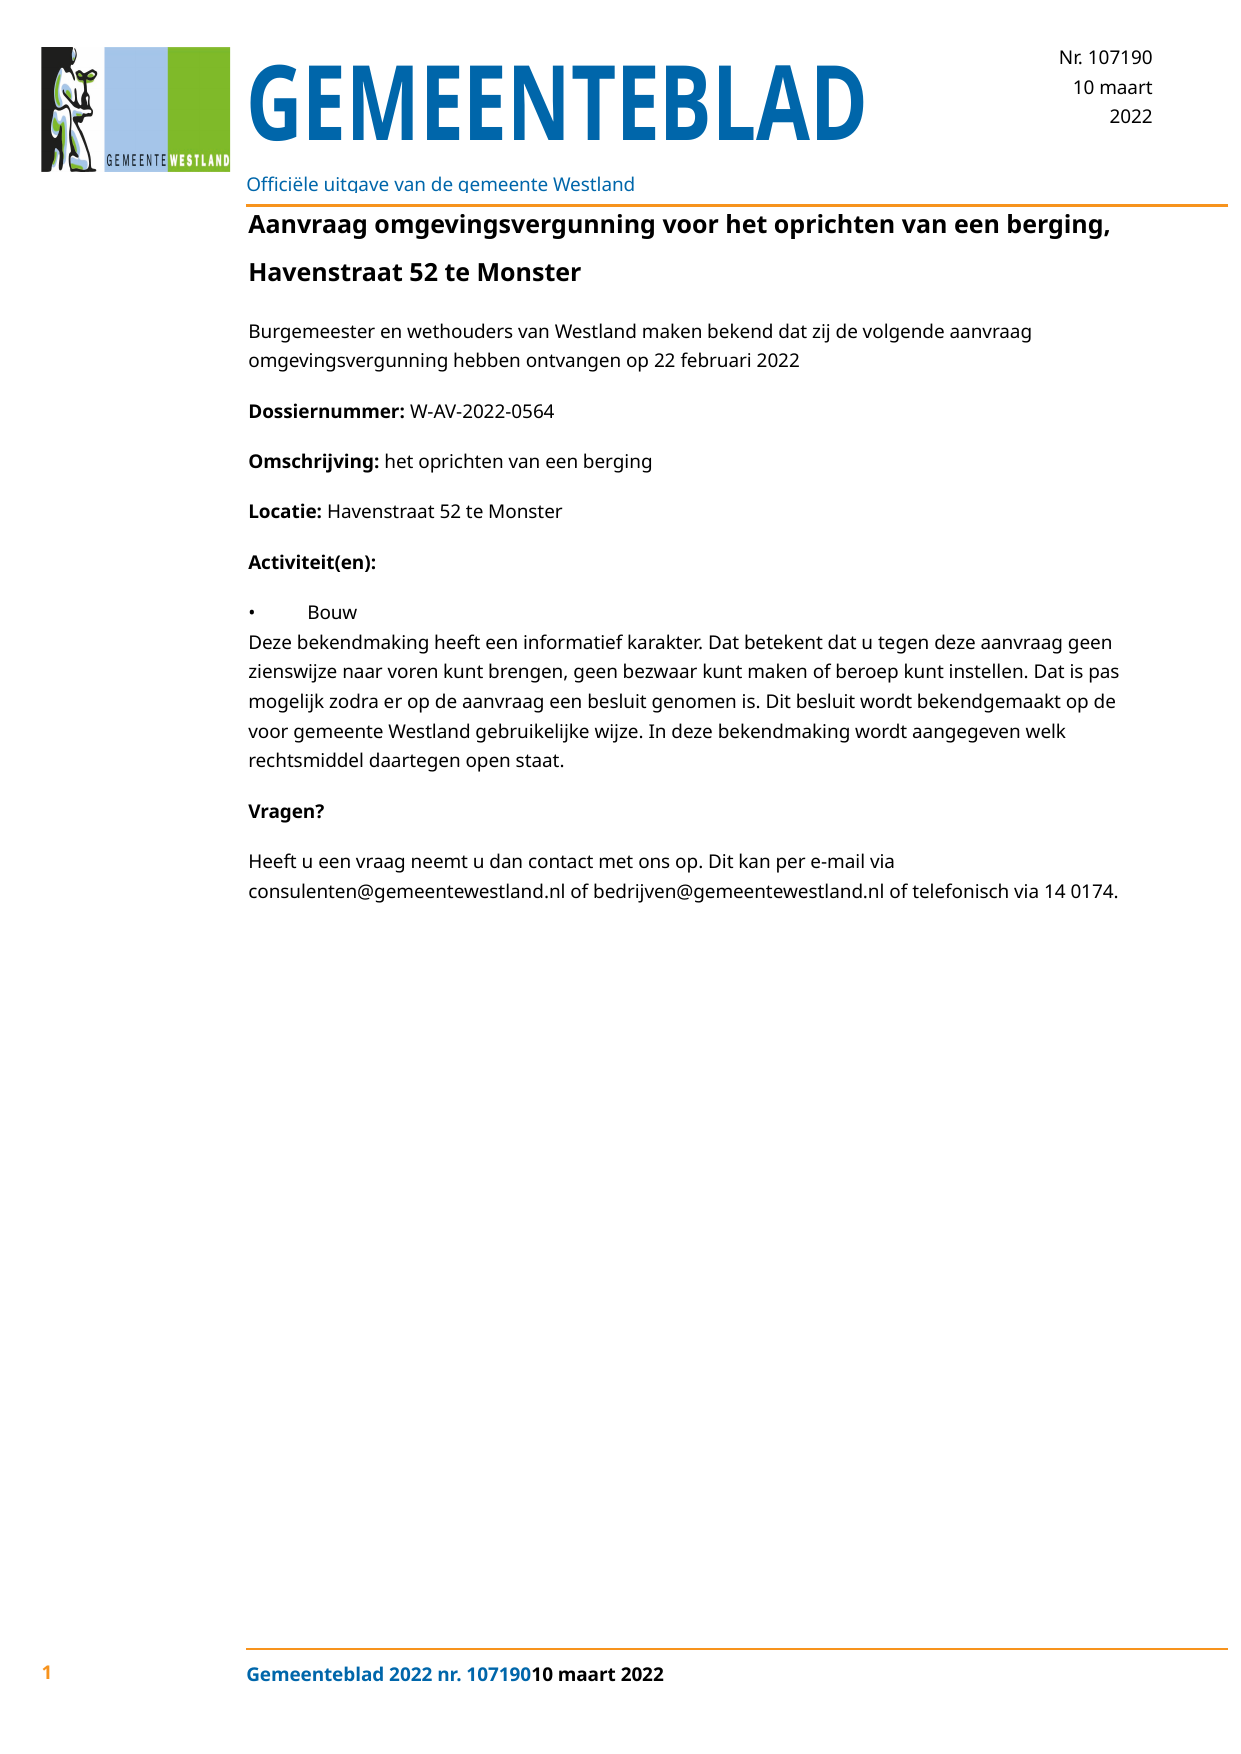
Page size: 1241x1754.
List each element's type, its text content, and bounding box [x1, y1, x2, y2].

picture [41, 47, 231, 172]
text Activiteit(en): [248, 549, 1152, 575]
text Vragen? [248, 798, 1152, 824]
text Aanvraag omgevingsvergunning voor het oprichten van een berging, Havenstraat 52 te Monster [248, 207, 1152, 288]
text Locatie: Havenstraat 52 te Monster [248, 499, 1152, 524]
list Bouw [248, 599, 1152, 625]
text Heeft u een vraag neemt u dan contact met ons op. Dit kan per e-mail via consulenten@gemeentewestland.nl of bedrijven@gemeentewestland.nl of telefonisch via 14 0174. [248, 848, 1152, 904]
text Deze bekendmaking heeft een informatief karakter. Dat betekent dat u tegen deze aanvraag geen zienswijze naar voren kunt brengen, geen bezwaar kunt maken of beroep kunt instellen. Dat is pas mogelijk zodra er op de aanvraag een besluit genomen is. Dit besluit wordt bekendgemaakt op de voor gemeente Westland gebruikelijke wijze. In deze bekendmaking wordt aangegeven welk rechtsmiddel daartegen open staat. [248, 629, 1152, 773]
text Omschrijving: het oprichten van een berging [248, 448, 1152, 474]
text Burgemeester en wethouders van Westland maken bekend dat zij de volgende aanvraag omgevingsvergunning hebben ontvangen op 22 februari 2022 [248, 318, 1152, 373]
text Dossiernummer: W-AV-2022-0564 [248, 398, 1152, 424]
